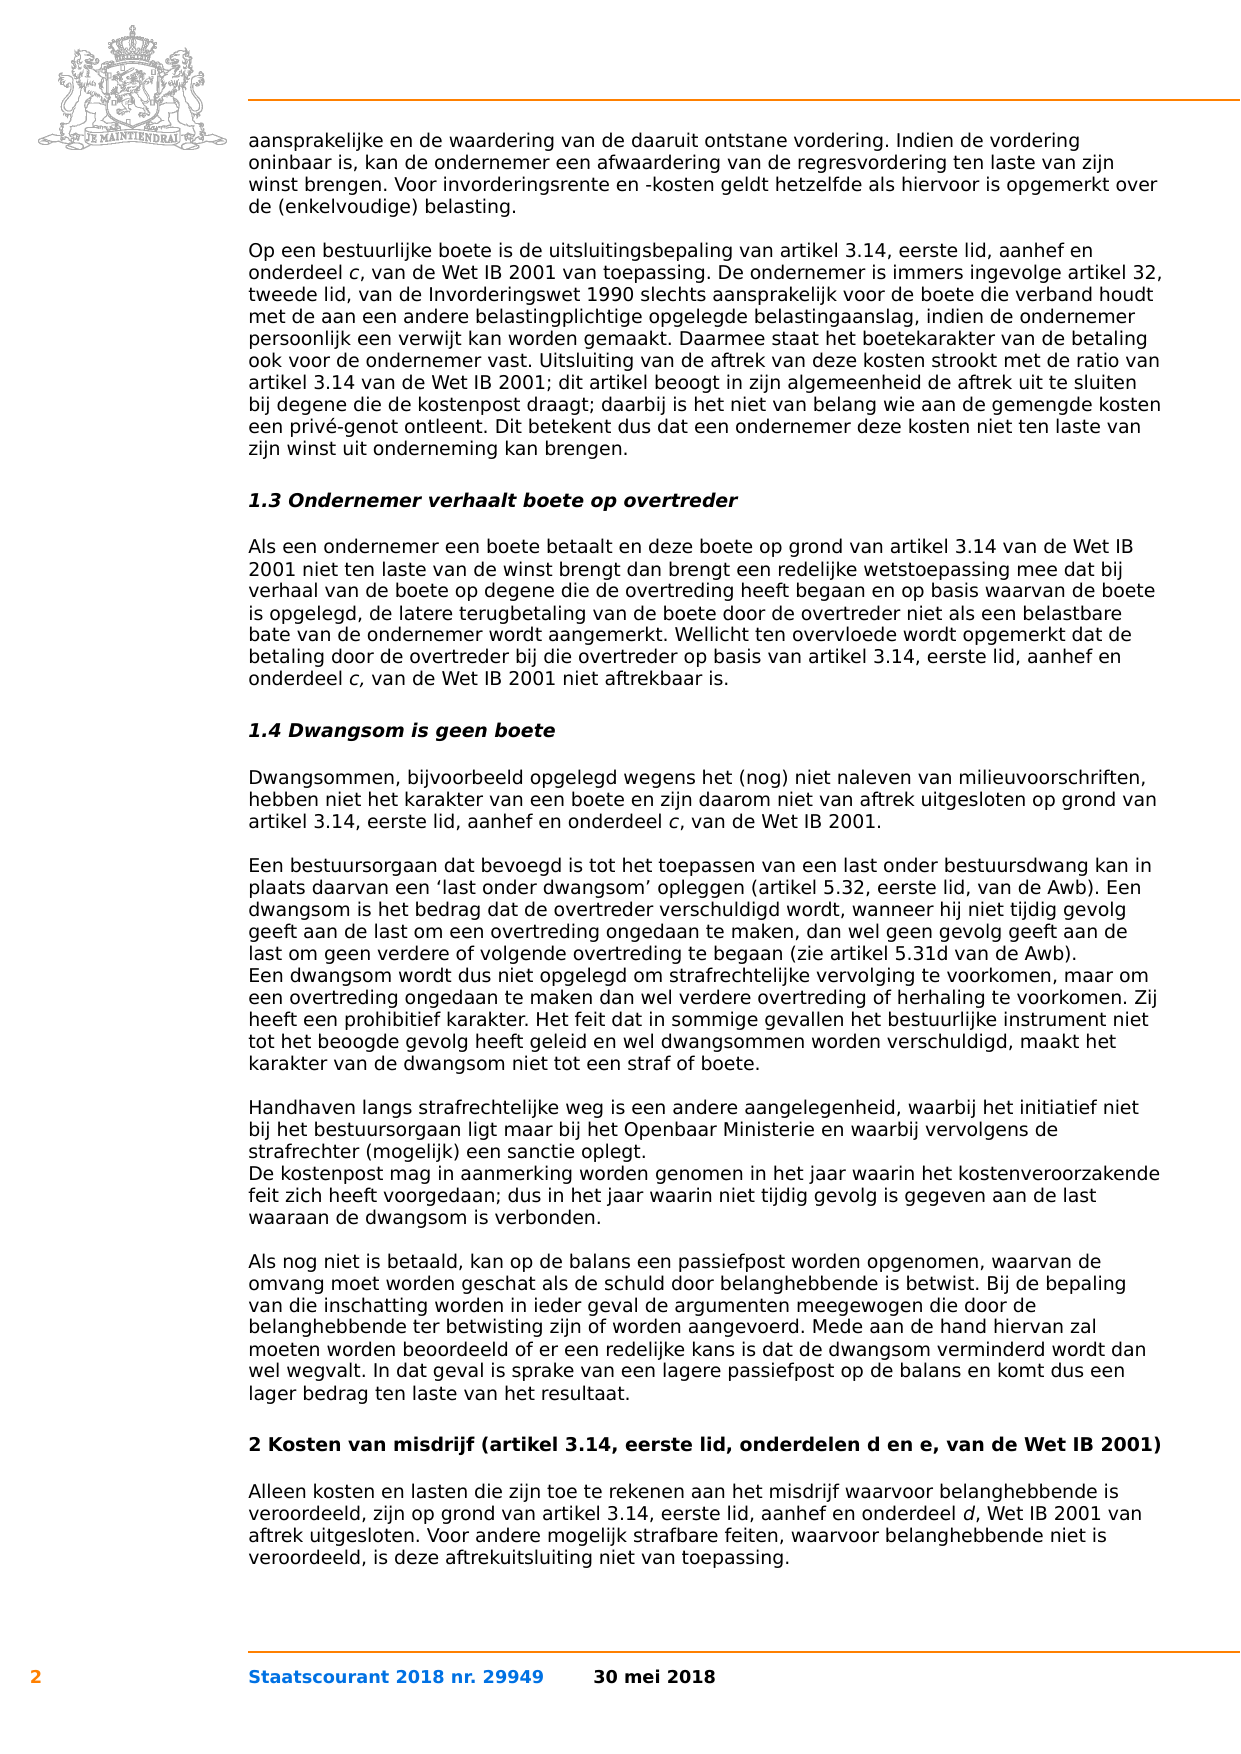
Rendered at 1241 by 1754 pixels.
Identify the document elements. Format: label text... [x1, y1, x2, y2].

text De kostenpost mag in aanmerking worden genomen in het jaar waarin het kostenveroorzakende feit zich heeft voorgedaan; dus in het jaar waarin niet tijdig gevolg is gegeven aan de last waaraan de dwangsom is verbonden. [248, 1163, 1163, 1229]
subtitle 2 Kosten van misdrijf (artikel 3.14, eerste lid, onderdelen d en e, van de Wet IB 2001) [248, 1434, 1163, 1456]
picture [38, 25, 227, 150]
text Als nog niet is betaald, kan op de balans een passiefpost worden opgenomen, waarvan de omvang moet worden geschat als de schuld door belanghebbende is betwist. Bij de bepaling van die inschatting worden in ieder geval de argumenten meegewogen die door de belanghebbende ter betwisting zijn of worden aangevoerd. Mede aan de hand hiervan zal moeten worden beoordeeld of er een redelijke kans is dat de dwangsom verminderd wordt dan wel wegvalt. In dat geval is sprake van een lagere passiefpost op de balans en komt dus een lager bedrag ten laste van het resultaat. [248, 1251, 1163, 1404]
text Een bestuursorgaan dat bevoegd is tot het toepassen van een last onder bestuursdwang kan in plaats daarvan een ‘last onder dwangsom’ opleggen (artikel 5.32, eerste lid, van de Awb). Een dwangsom is het bedrag dat de overtreder verschuldigd wordt, wanneer hij niet tijdig gevolg geeft aan de last om een overtreding ongedaan te maken, dan wel geen gevolg geeft aan de last om geen verdere of volgende overtreding te begaan (zie artikel 5.31d van de Awb). [248, 855, 1163, 965]
text Als een ondernemer een boete betaalt en deze boete op grond van artikel 3.14 van de Wet IB 2001 niet ten laste van de winst brengt dan brengt een redelijke wetstoepassing mee dat bij verhaal van de boete op degene die de overtreding heeft begaan en op basis waarvan de boete is opgelegd, de latere terugbetaling van de boete door de overtreder niet als een belastbare bate van de ondernemer wordt aangemerkt. Wellicht ten overvloede wordt opgemerkt dat de betaling door de overtreder bij die overtreder op basis van artikel 3.14, eerste lid, aanhef en onderdeel c, van de Wet IB 2001 niet aftrekbaar is. [248, 536, 1163, 690]
text Handhaven langs strafrechtelijke weg is een andere aangelegenheid, waarbij het initiatief niet bij het bestuursorgaan ligt maar bij het Openbaar Ministerie en waarbij vervolgens de strafrechter (mogelijk) een sanctie oplegt. [248, 1097, 1163, 1163]
text Dwangsommen, bijvoorbeeld opgelegd wegens het (nog) niet naleven van milieuvoorschriften, hebben niet het karakter van een boete en zijn daarom niet van aftrek uitgesloten op grond van artikel 3.14, eerste lid, aanhef en onderdeel c, van de Wet IB 2001. [248, 767, 1163, 833]
text Een dwangsom wordt dus niet opgelegd om strafrechtelijke vervolging te voorkomen, maar om een overtreding ongedaan te maken dan wel verdere overtreding of herhaling te voorkomen. Zij heeft een prohibitief karakter. Het feit dat in sommige gevallen het bestuurlijke instrument niet tot het beoogde gevolg heeft geleid en wel dwangsommen worden verschuldigd, maakt het karakter van de dwangsom niet tot een straf of boete. [248, 965, 1163, 1075]
subtitle 1.4 Dwangsom is geen boete [248, 720, 1163, 742]
text Alleen kosten en lasten die zijn toe te rekenen aan het misdrijf waarvoor belanghebbende is veroordeeld, zijn op grond van artikel 3.14, eerste lid, aanhef en onderdeel d, Wet IB 2001 van aftrek uitgesloten. Voor andere mogelijk strafbare feiten, waarvoor belanghebbende niet is veroordeeld, is deze aftrekuitsluiting niet van toepassing. [248, 1481, 1163, 1569]
subtitle 1.3 Ondernemer verhaalt boete op overtreder [248, 489, 1163, 511]
text aansprakelijke en de waardering van de daaruit ontstane vordering. Indien de vordering oninbaar is, kan de ondernemer een afwaardering van de regresvordering ten laste van zijn winst brengen. Voor invorderingsrente en -kosten geldt hetzelfde als hiervoor is opgemerkt over de (enkelvoudige) belasting. [248, 130, 1163, 218]
text Op een bestuurlijke boete is de uitsluitingsbepaling van artikel 3.14, eerste lid, aanhef en onderdeel c, van de Wet IB 2001 van toepassing. De ondernemer is immers ingevolge artikel 32, tweede lid, van de Invorderingswet 1990 slechts aansprakelijk voor de boete die verband houdt met de aan een andere belastingplichtige opgelegde belastingaanslag, indien de ondernemer persoonlijk een verwijt kan worden gemaakt. Daarmee staat het boetekarakter van de betaling ook voor de ondernemer vast. Uitsluiting van de aftrek van deze kosten strookt met de ratio van artikel 3.14 van de Wet IB 2001; dit artikel beoogt in zijn algemeenheid de aftrek uit te sluiten bij degene die de kostenpost draagt; daarbij is het niet van belang wie aan de gemengde kosten een privé-genot ontleent. Dit betekent dus dat een ondernemer deze kosten niet ten laste van zijn winst uit onderneming kan brengen. [248, 240, 1163, 459]
